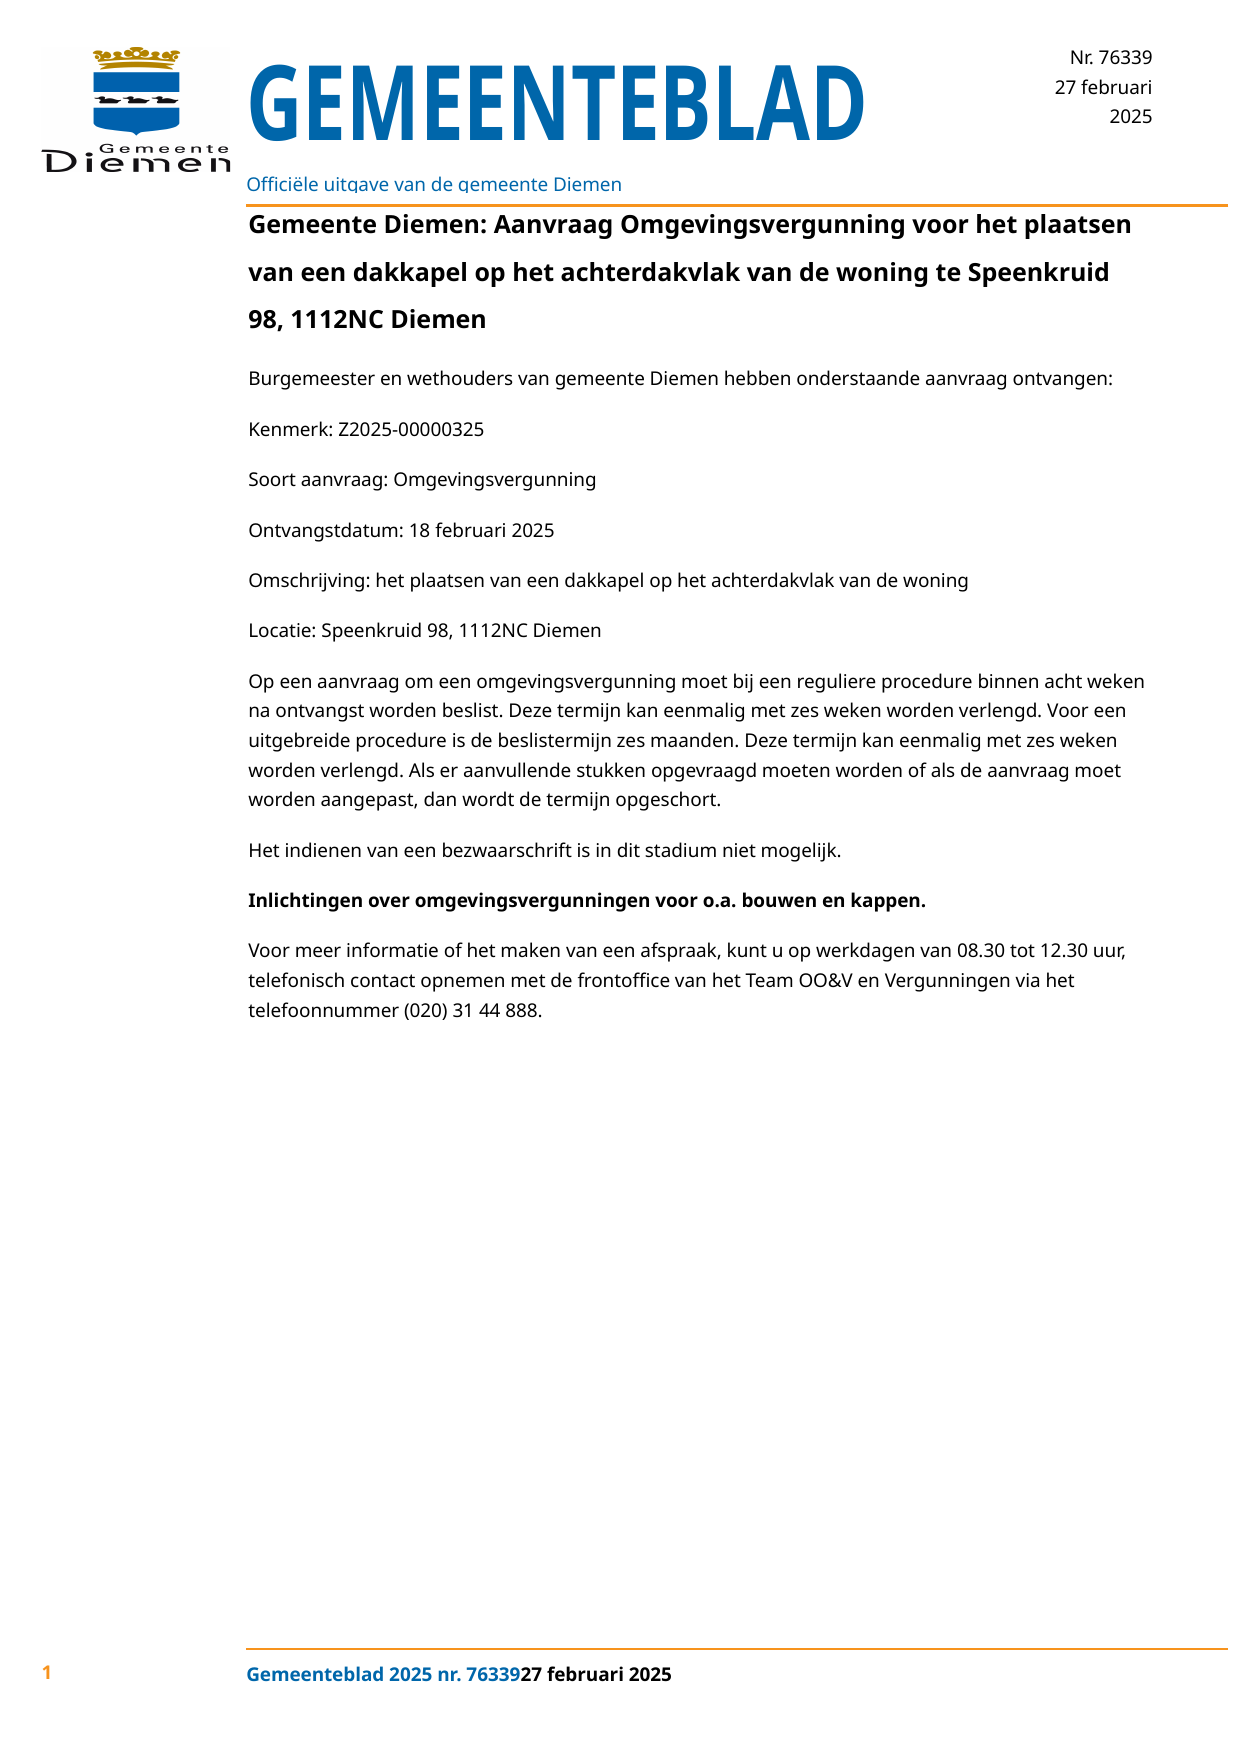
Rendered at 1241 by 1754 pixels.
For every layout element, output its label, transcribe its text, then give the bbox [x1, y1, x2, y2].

text Soort aanvraag: Omgevingsvergunning [248, 466, 1152, 492]
text Gemeente Diemen: Aanvraag Omgevingsvergunning voor het plaatsen van een dakkapel op het achterdakvlak van de woning te Speenkruid 98, 1112NC Diemen [248, 207, 1152, 336]
text Voor meer informatie of het maken van een afspraak, kunt u op werkdagen van 08.30 tot 12.30 uur, telefonisch contact opnemen met de frontoffice van het Team OO&V en Vergunningen via het telefoonnummer (020) 31 44 888. [248, 938, 1152, 1022]
text Locatie: Speenkruid 98, 1112NC Diemen [248, 618, 1152, 643]
text Kenmerk: Z2025-00000325 [248, 416, 1152, 442]
text Omschrijving: het plaatsen van een dakkapel op het achterdakvlak van de woning [248, 567, 1152, 593]
text Het indienen van een bezwaarschrift is in dit stadium niet mogelijk. [248, 837, 1152, 862]
text Burgemeester en wethouders van gemeente Diemen hebben onderstaande aanvraag ontvangen: [248, 366, 1152, 391]
text Inlichtingen over omgevingsvergunningen voor o.a. bouwen en kappen. [248, 887, 1152, 913]
picture [41, 47, 231, 172]
text Ontvangstdatum: 18 februari 2025 [248, 517, 1152, 542]
text Op een aanvraag om een omgevingsvergunning moet bij een reguliere procedure binnen acht weken na ontvangst worden beslist. Deze termijn kan eenmalig met zes weken worden verlengd. Voor een uitgebreide procedure is de beslistermijn zes maanden. Deze termijn kan eenmalig met zes weken worden verlengd. Als er aanvullende stukken opgevraagd moeten worden of als de aanvraag moet worden aangepast, dan wordt de termijn opgeschort. [248, 668, 1152, 812]
